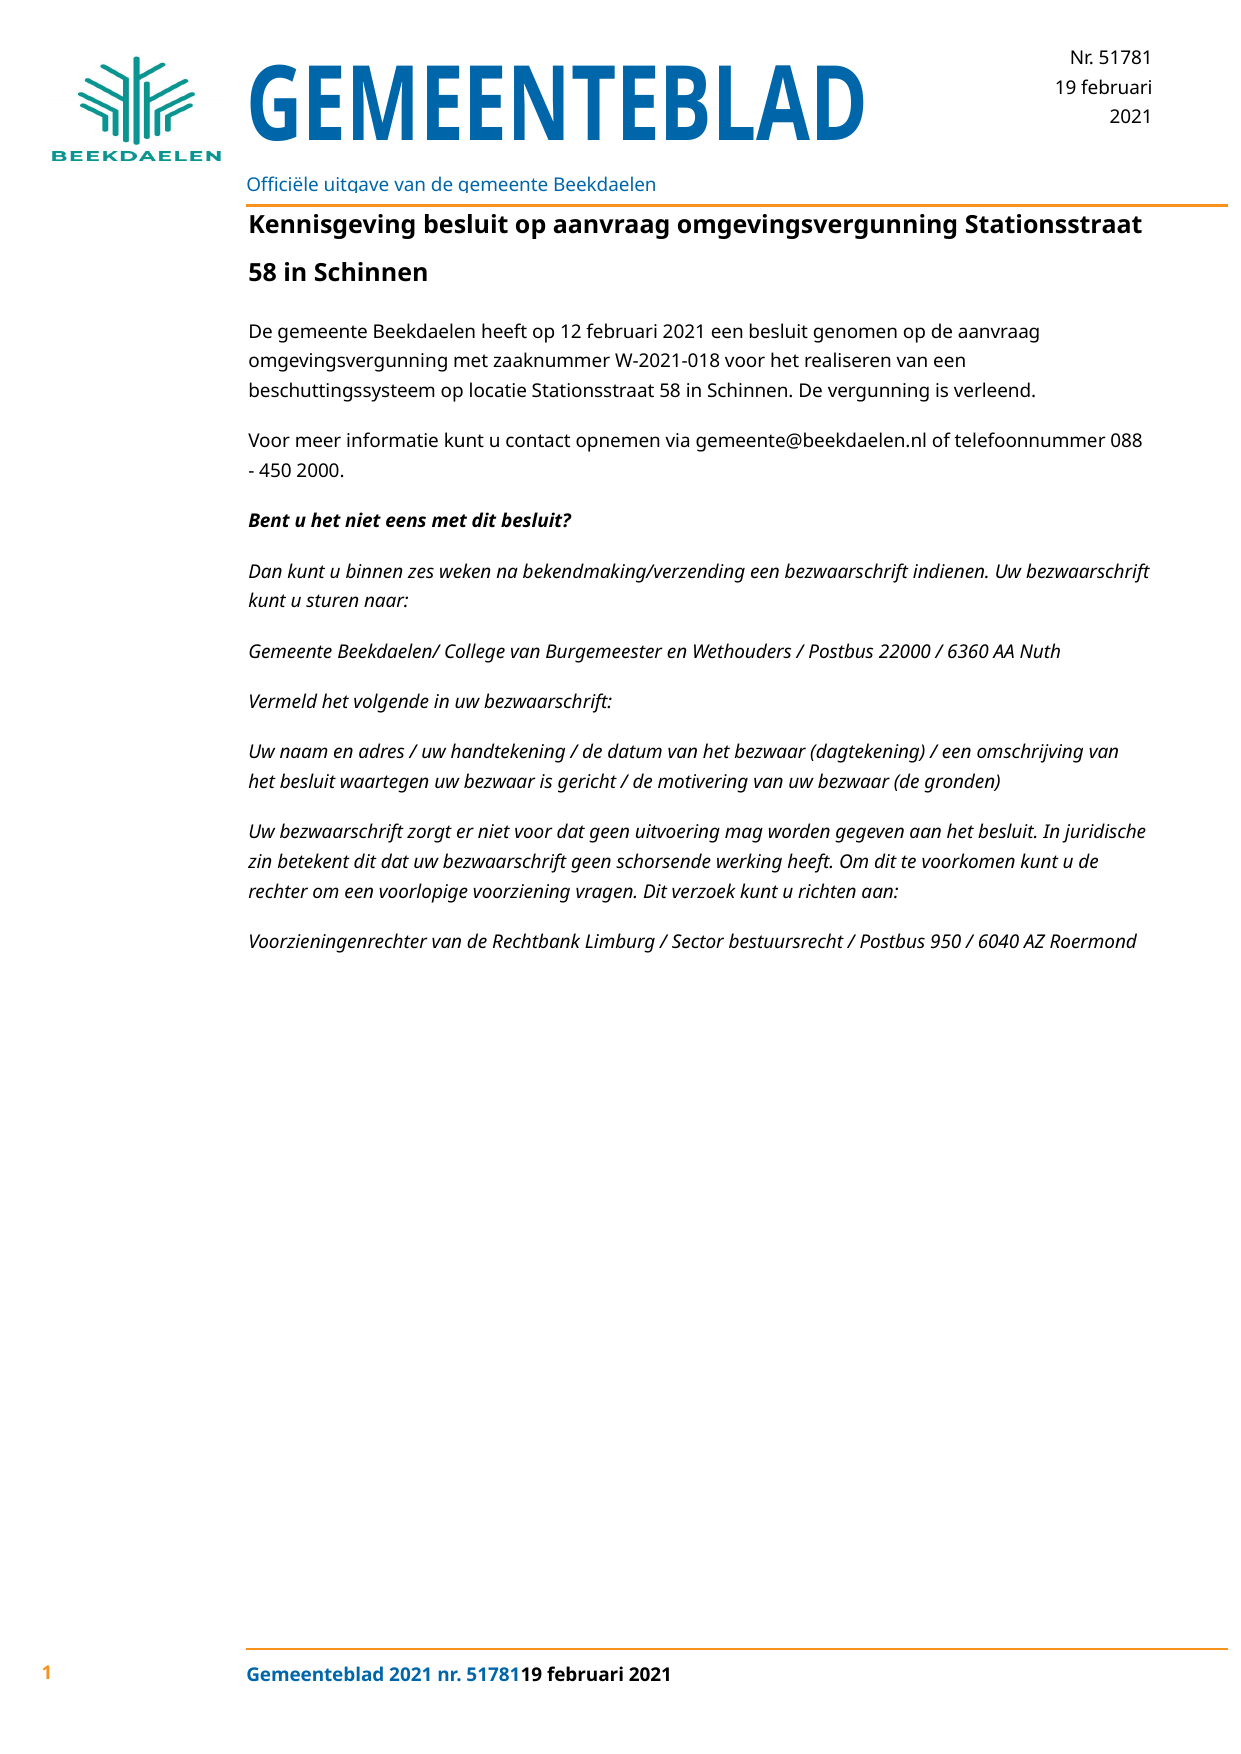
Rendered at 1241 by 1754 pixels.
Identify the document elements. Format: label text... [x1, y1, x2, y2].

text Dan kunt u binnen zes weken na bekendmaking/verzending een bezwaarschrift indienen. Uw bezwaarschrift kunt u sturen naar: [248, 558, 1152, 613]
text Kennisgeving besluit op aanvraag omgevingsvergunning Stationsstraat 58 in Schinnen [248, 207, 1152, 288]
text Vermeld het volgende in uw bezwaarschrift: [248, 688, 1152, 714]
picture [41, 47, 231, 172]
text Gemeente Beekdaelen/ College van Burgemeester en Wethouders / Postbus 22000 / 6360 AA Nuth [248, 638, 1152, 664]
text Uw naam en adres / uw handtekening / de datum van het bezwaar (dagtekening) / een omschrijving van het besluit waartegen uw bezwaar is gericht / de motivering van uw bezwaar (de gronden) [248, 739, 1152, 794]
text Uw bezwaarschrift zorgt er niet voor dat geen uitvoering mag worden gegeven aan het besluit. In juridische zin betekent dit dat uw bezwaarschrift geen schorsende werking heeft. Om dit te voorkomen kunt u de rechter om een voorlopige voorziening vragen. Dit verzoek kunt u richten aan: [248, 819, 1152, 904]
text Bent u het niet eens met dit besluit? [248, 507, 1152, 533]
text Voor meer informatie kunt u contact opnemen via gemeente@beekdaelen.nl of telefoonnummer 088 - 450 2000. [248, 427, 1152, 483]
text Voorzieningenrechter van de Rechtbank Limburg / Sector bestuursrecht / Postbus 950 / 6040 AZ Roermond [248, 928, 1152, 954]
text De gemeente Beekdaelen heeft op 12 februari 2021 een besluit genomen op de aanvraag omgevingsvergunning met zaaknummer W-2021-018 voor het realiseren van een beschuttingssysteem op locatie Stationsstraat 58 in Schinnen. De vergunning is verleend. [248, 318, 1152, 403]
